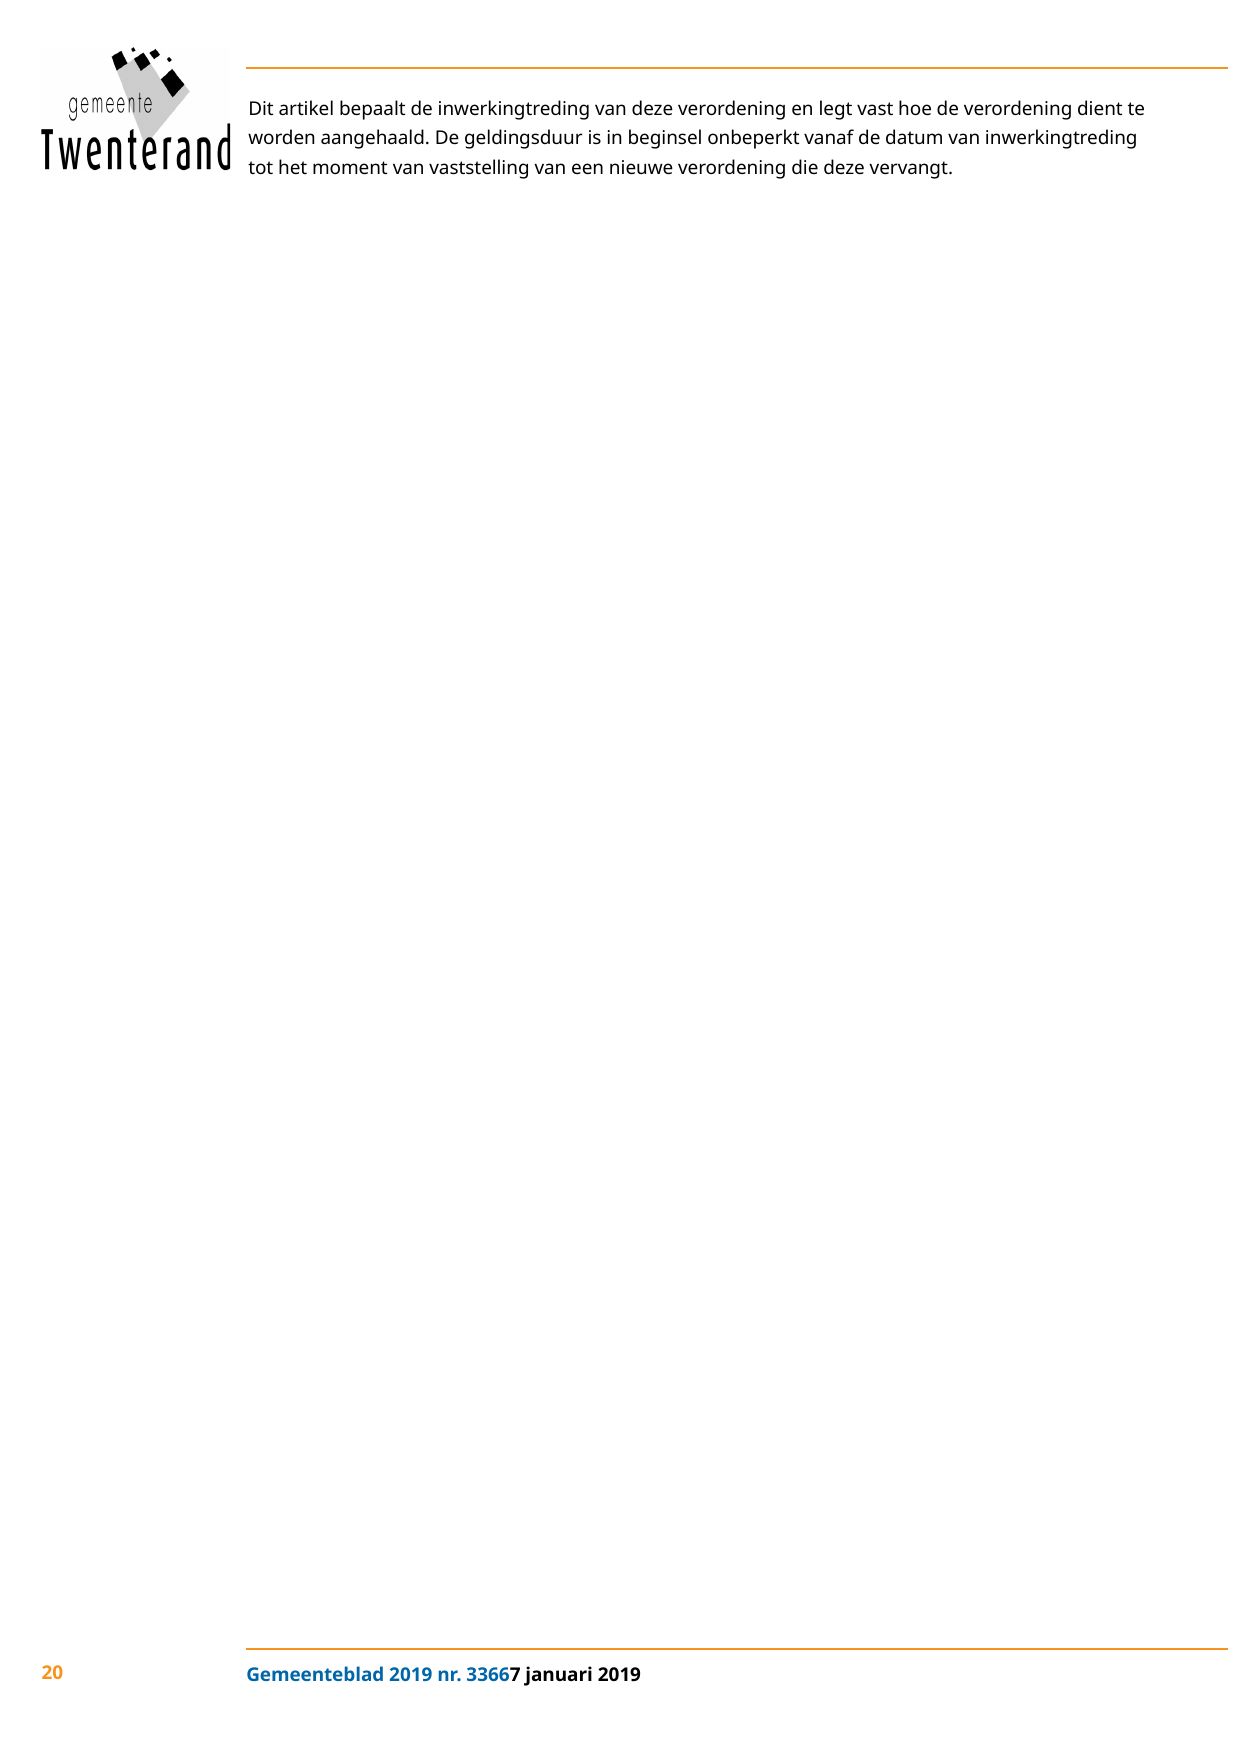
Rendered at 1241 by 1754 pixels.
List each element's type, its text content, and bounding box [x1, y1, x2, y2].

picture [41, 47, 231, 172]
text Dit artikel bepaalt de inwerkingtreding van deze verordening en legt vast hoe de verordening dient te worden aangehaald. De geldingsduur is in beginsel onbeperkt vanaf de datum van inwerkingtreding tot het moment van vaststelling van een nieuwe verordening die deze vervangt. [248, 95, 1152, 180]
